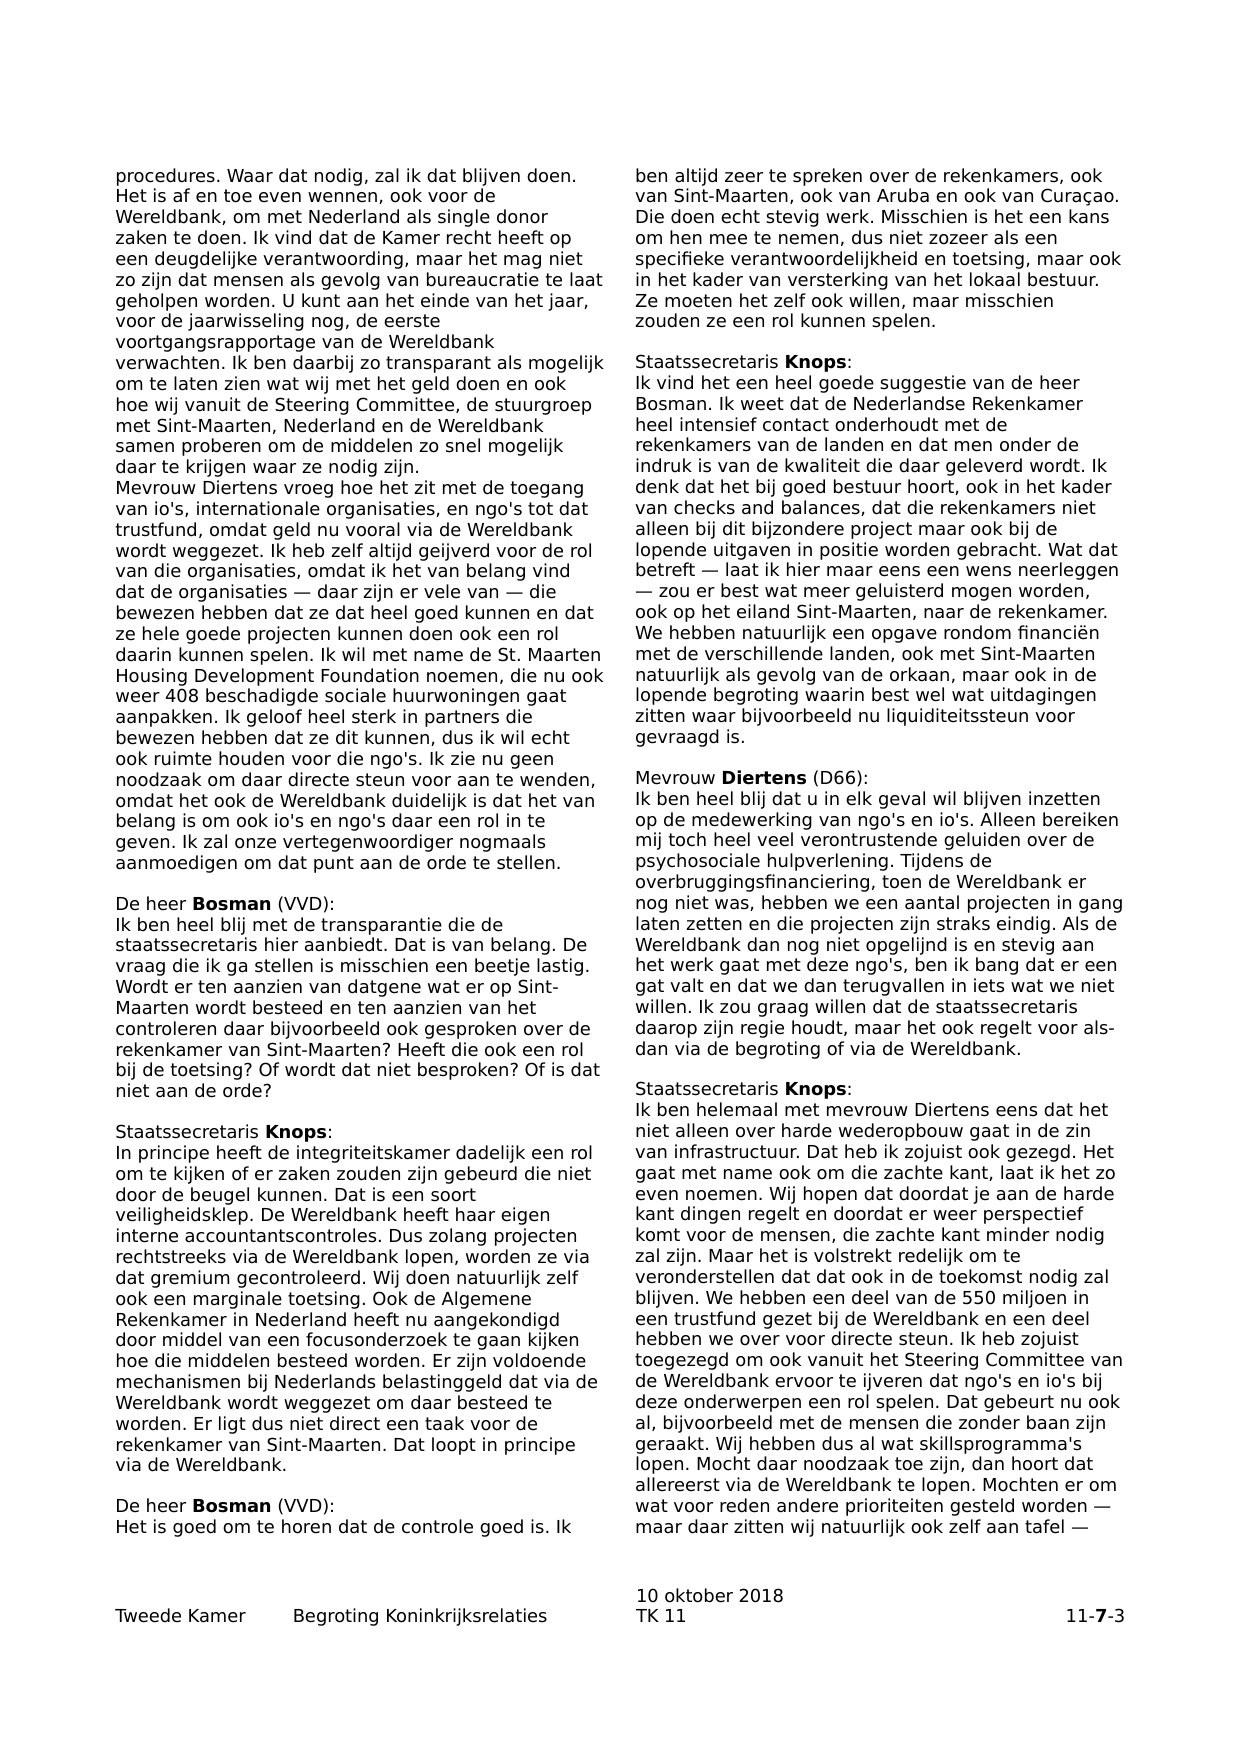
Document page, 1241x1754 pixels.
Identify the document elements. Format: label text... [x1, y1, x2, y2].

text Ik ben heel blij met de transparantie die de staatssecretaris hier aanbiedt. Dat is van belang. De vraag die ik ga stellen is misschien een beetje lastig. Wordt er ten aanzien van datgene wat er op Sint-Maarten wordt besteed en ten aanzien van het controleren daar bijvoorbeeld ook gesproken over de rekenkamer van Sint-Maarten? Heeft die ook een rol bij de toetsing? Of wordt dat niet besproken? Of is dat niet aan de orde? [115, 914, 605, 1102]
text procedures. Waar dat nodig, zal ik dat blijven doen. Het is af en toe even wennen, ook voor de Wereldbank, om met Nederland als single donor zaken te doen. Ik vind dat de Kamer recht heeft op een deugdelijke verantwoording, maar het mag niet zo zijn dat mensen als gevolg van bureaucratie te laat geholpen worden. U kunt aan het einde van het jaar, voor de jaarwisseling nog, de eerste voortgangsrapportage van de Wereldbank verwachten. Ik ben daarbij zo transparant als mogelijk om te laten zien wat wij met het geld doen en ook hoe wij vanuit de Steering Committee, de stuurgroep met Sint-Maarten, Nederland en de Wereldbank samen proberen om de middelen zo snel mogelijk daar te krijgen waar ze nodig zijn. [115, 165, 605, 478]
text De heer Bosman (VVD): [115, 1496, 605, 1517]
text Ik ben heel blij dat u in elk geval wil blijven inzetten op de medewerking van ngo's en io's. Alleen bereiken mij toch heel veel verontrustende geluiden over de psychosociale hulpverlening. Tijdens de overbruggingsfinanciering, toen de Wereldbank er nog niet was, hebben we een aantal projecten in gang laten zetten en die projecten zijn straks eindig. Als de Wereldbank dan nog niet opgelijnd is en stevig aan het werk gaat met deze ngo's, ben ik bang dat er een gat valt en dat we dan terugvallen in iets wat we niet willen. Ik zou graag willen dat de staatssecretaris daarop zijn regie houdt, maar het ook regelt voor als-dan via de begroting of via de Wereldbank. [635, 788, 1125, 1059]
text ben altijd zeer te spreken over de rekenkamers, ook van Sint-Maarten, ook van Aruba en ook van Curaçao. Die doen echt stevig werk. Misschien is het een kans om hen mee te nemen, dus niet zozeer als een specifieke verantwoordelijkheid en toetsing, maar ook in het kader van versterking van het lokaal bestuur. Ze moeten het zelf ook willen, maar misschien zouden ze een rol kunnen spelen. [635, 165, 1125, 332]
text Mevrouw Diertens vroeg hoe het zit met de toegang van io's, internationale organisaties, en ngo's tot dat trustfund, omdat geld nu vooral via de Wereldbank wordt weggezet. Ik heb zelf altijd geijverd voor de rol van die organisaties, omdat ik het van belang vind dat de organisaties — daar zijn er vele van — die bewezen hebben dat ze dat heel goed kunnen en dat ze hele goede projecten kunnen doen ook een rol daarin kunnen spelen. Ik wil met name de St. Maarten Housing Development Foundation noemen, die nu ook weer 408 beschadigde sociale huurwoningen gaat aanpakken. Ik geloof heel sterk in partners die bewezen hebben dat ze dit kunnen, dus ik wil echt ook ruimte houden voor die ngo's. Ik zie nu geen noodzaak om daar directe steun voor aan te wenden, omdat het ook de Wereldbank duidelijk is dat het van belang is om ook io's en ngo's daar een rol in te geven. Ik zal onze vertegenwoordiger nogmaals aanmoedigen om dat punt aan de orde te stellen. [115, 478, 605, 874]
text Ik vind het een heel goede suggestie van de heer Bosman. Ik weet dat de Nederlandse Rekenkamer heel intensief contact onderhoudt met de rekenkamers van de landen en dat men onder de indruk is van de kwaliteit die daar geleverd wordt. Ik denk dat het bij goed bestuur hoort, ook in het kader van checks and balances, dat die rekenkamers niet alleen bij dit bijzondere project maar ook bij de lopende uitgaven in positie worden gebracht. Wat dat betreft — laat ik hier maar eens een wens neerleggen — zou er best wat meer geluisterd mogen worden, ook op het eiland Sint-Maarten, naar de rekenkamer. We hebben natuurlijk een opgave rondom financiën met de verschillende landen, ook met Sint-Maarten natuurlijk als gevolg van de orkaan, maar ook in de lopende begroting waarin best wel wat uitdagingen zitten waar bijvoorbeeld nu liquiditeitssteun voor gevraagd is. [635, 373, 1125, 748]
text Staatssecretaris Knops: [115, 1122, 605, 1143]
text Mevrouw Diertens (D66): [635, 768, 1125, 788]
text De heer Bosman (VVD): [115, 894, 605, 914]
text Staatssecretaris Knops: [635, 1079, 1125, 1100]
text Ik ben helemaal met mevrouw Diertens eens dat het niet alleen over harde wederopbouw gaat in de zin van infrastructuur. Dat heb ik zojuist ook gezegd. Het gaat met name ook om die zachte kant, laat ik het zo even noemen. Wij hopen dat doordat je aan de harde kant dingen regelt en doordat er weer perspectief komt voor de mensen, die zachte kant minder nodig zal zijn. Maar het is volstrekt redelijk om te veronderstellen dat dat ook in de toekomst nodig zal blijven. We hebben een deel van de 550 miljoen in een trustfund gezet bij de Wereldbank en een deel hebben we over voor directe steun. Ik heb zojuist toegezegd om ook vanuit het Steering Committee van de Wereldbank ervoor te ijveren dat ngo's en io's bij deze onderwerpen een rol spelen. Dat gebeurt nu ook al, bijvoorbeeld met de mensen die zonder baan zijn geraakt. Wij hebben dus al wat skillsprogramma's lopen. Mocht daar noodzaak toe zijn, dan hoort dat allereerst via de Wereldbank te lopen. Mochten er om wat voor reden andere prioriteiten gesteld worden — maar daar zitten wij natuurlijk ook zelf aan tafel — [635, 1100, 1125, 1537]
text In principe heeft de integriteitskamer dadelijk een rol om te kijken of er zaken zouden zijn gebeurd die niet door de beugel kunnen. Dat is een soort veiligheidsklep. De Wereldbank heeft haar eigen interne accountantscontroles. Dus zolang projecten rechtstreeks via de Wereldbank lopen, worden ze via dat gremium gecontroleerd. Wij doen natuurlijk zelf ook een marginale toetsing. Ook de Algemene Rekenkamer in Nederland heeft nu aangekondigd door middel van een focusonderzoek te gaan kijken hoe die middelen besteed worden. Er zijn voldoende mechanismen bij Nederlands belastinggeld dat via de Wereldbank wordt weggezet om daar besteed te worden. Er ligt dus niet direct een taak voor de rekenkamer van Sint-Maarten. Dat loopt in principe via de Wereldbank. [115, 1143, 605, 1476]
text Staatssecretaris Knops: [635, 352, 1125, 373]
text Het is goed om te horen dat de controle goed is. Ik [115, 1517, 605, 1537]
